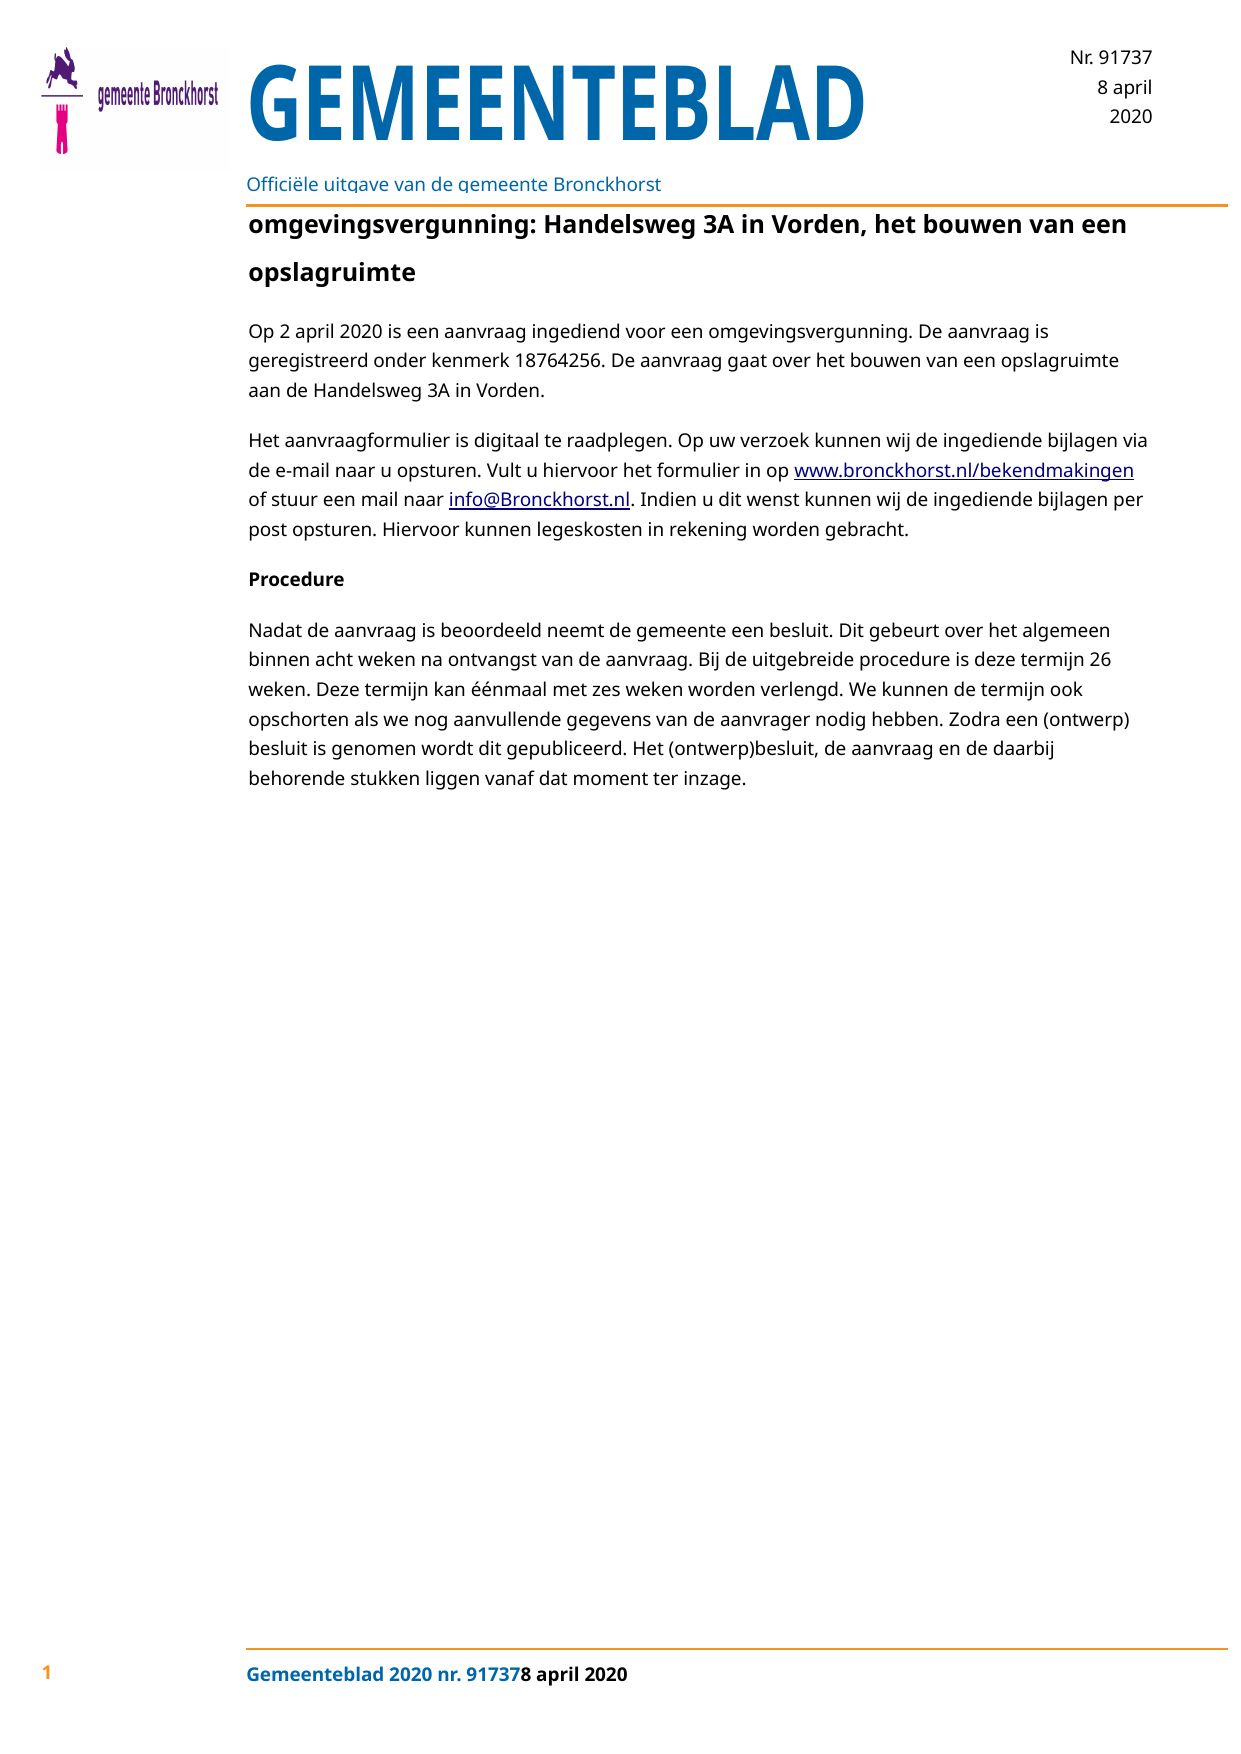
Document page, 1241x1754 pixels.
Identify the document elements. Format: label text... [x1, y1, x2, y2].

text Nadat de aanvraag is beoordeeld neemt de gemeente een besluit. Dit gebeurt over het algemeen binnen acht weken na ontvangst van de aanvraag. Bij de uitgebreide procedure is deze termijn 26 weken. Deze termijn kan éénmaal met zes weken worden verlengd. We kunnen de termijn ook opschorten als we nog aanvullende gegevens van de aanvrager nodig hebben. Zodra een (ontwerp) besluit is genomen wordt dit gepubliceerd. Het (ontwerp)besluit, de aanvraag en de daarbij behorende stukken liggen vanaf dat moment ter inzage. [248, 617, 1152, 791]
text Het aanvraagformulier is digitaal te raadplegen. Op uw verzoek kunnen wij de ingediende bijlagen via de e-mail naar u opsturen. Vult u hiervoor het formulier in op www.bronckhorst.nl/bekendmakingen of stuur een mail naar info@Bronckhorst.nl. Indien u dit wenst kunnen wij de ingediende bijlagen per post opsturen. Hiervoor kunnen legeskosten in rekening worden gebracht. [248, 427, 1152, 542]
picture [41, 47, 231, 172]
text Op 2 april 2020 is een aanvraag ingediend voor een omgevingsvergunning. De aanvraag is geregistreerd onder kenmerk 18764256. De aanvraag gaat over het bouwen van een opslagruimte aan de Handelsweg 3A in Vorden. [248, 318, 1152, 403]
text Procedure [248, 567, 1152, 592]
text omgevingsvergunning: Handelsweg 3A in Vorden, het bouwen van een opslagruimte [248, 207, 1152, 288]
